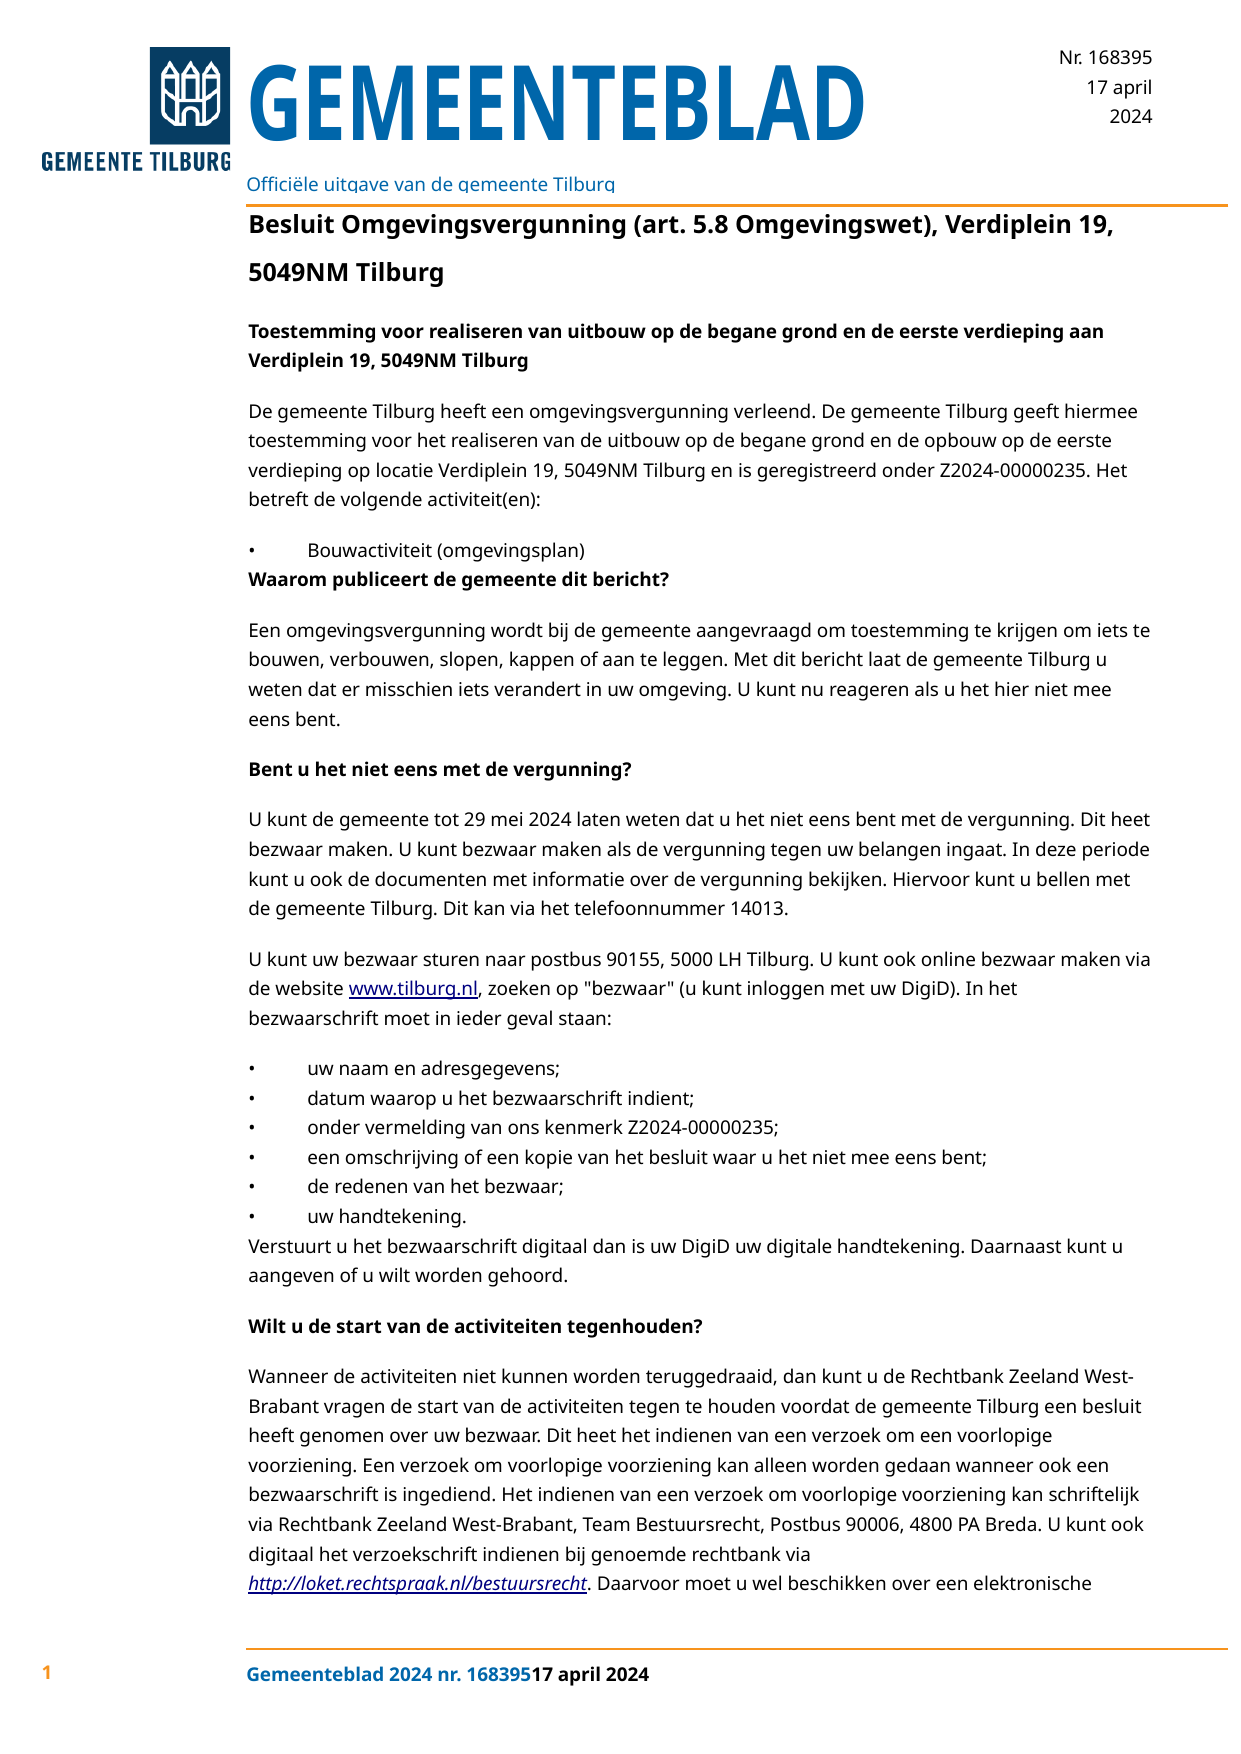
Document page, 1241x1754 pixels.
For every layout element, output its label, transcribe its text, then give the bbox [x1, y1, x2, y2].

text Wanneer de activiteiten niet kunnen worden teruggedraaid, dan kunt u de Rechtbank Zeeland West-Brabant vragen de start van de activiteiten tegen te houden voordat de gemeente Tilburg een besluit heeft genomen over uw bezwaar. Dit heet het indienen van een verzoek om een voorlopige voorziening. Een verzoek om voorlopige voorziening kan alleen worden gedaan wanneer ook een bezwaarschrift is ingediend. Het indienen van een verzoek om voorlopige voorziening kan schriftelijk via Rechtbank Zeeland West-Brabant, Team Bestuursrecht, Postbus 90006, 4800 PA Breda. U kunt ook digitaal het verzoekschrift indienen bij genoemde rechtbank via http://loket.rechtspraak.nl/bestuursrecht. Daarvoor moet u wel beschikken over een elektronische [248, 1363, 1152, 1596]
text U kunt de gemeente tot 29 mei 2024 laten weten dat u het niet eens bent met de vergunning. Dit heet bezwaar maken. U kunt bezwaar maken als de vergunning tegen uw belangen ingaat. In deze periode kunt u ook de documenten met informatie over de vergunning bekijken. Hiervoor kunt u bellen met de gemeente Tilburg. Dit kan via het telefoonnummer 14013. [248, 807, 1152, 921]
list een omschrijving of een kopie van het besluit waar u het niet mee eens bent; [248, 1144, 1152, 1170]
text U kunt uw bezwaar sturen naar postbus 90155, 5000 LH Tilburg. U kunt ook online bezwaar maken via de website www.tilburg.nl, zoeken op "bezwaar" (u kunt inloggen met uw DigiD). In het bezwaarschrift moet in ieder geval staan: [248, 946, 1152, 1031]
text Besluit Omgevingsvergunning (art. 5.8 Omgevingswet), Verdiplein 19, 5049NM Tilburg [248, 207, 1152, 288]
list de redenen van het bezwaar; [248, 1174, 1152, 1199]
picture [41, 47, 231, 172]
text Een omgevingsvergunning wordt bij de gemeente aangevraagd om toestemming te krijgen om iets te bouwen, verbouwen, slopen, kappen of aan te leggen. Met dit bericht laat de gemeente Tilburg u weten dat er misschien iets verandert in uw omgeving. U kunt nu reageren als u het hier niet mee eens bent. [248, 617, 1152, 732]
list uw naam en adresgegevens; [248, 1055, 1152, 1081]
list Bouwactiviteit (omgevingsplan) [248, 537, 1152, 563]
text Toestemming voor realiseren van uitbouw op de begane grond en de eerste verdieping aan Verdiplein 19, 5049NM Tilburg [248, 318, 1152, 373]
list datum waarop u het bezwaarschrift indient; [248, 1085, 1152, 1111]
list onder vermelding van ons kenmerk Z2024-00000235; [248, 1114, 1152, 1140]
text De gemeente Tilburg heeft een omgevingsvergunning verleend. De gemeente Tilburg geeft hiermee toestemming voor het realiseren van de uitbouw op de begane grond en de opbouw op de eerste verdieping op locatie Verdiplein 19, 5049NM Tilburg en is geregistreerd onder Z2024-00000235. Het betreft de volgende activiteit(en): [248, 398, 1152, 512]
text Waarom publiceert de gemeente dit bericht? [248, 567, 1152, 592]
text Bent u het niet eens met de vergunning? [248, 756, 1152, 782]
text Wilt u de start van de activiteiten tegenhouden? [248, 1313, 1152, 1339]
text Verstuurt u het bezwaarschrift digitaal dan is uw DigiD uw digitale handtekening. Daarnaast kunt u aangeven of u wilt worden gehoord. [248, 1233, 1152, 1288]
list uw handtekening. [248, 1203, 1152, 1229]
